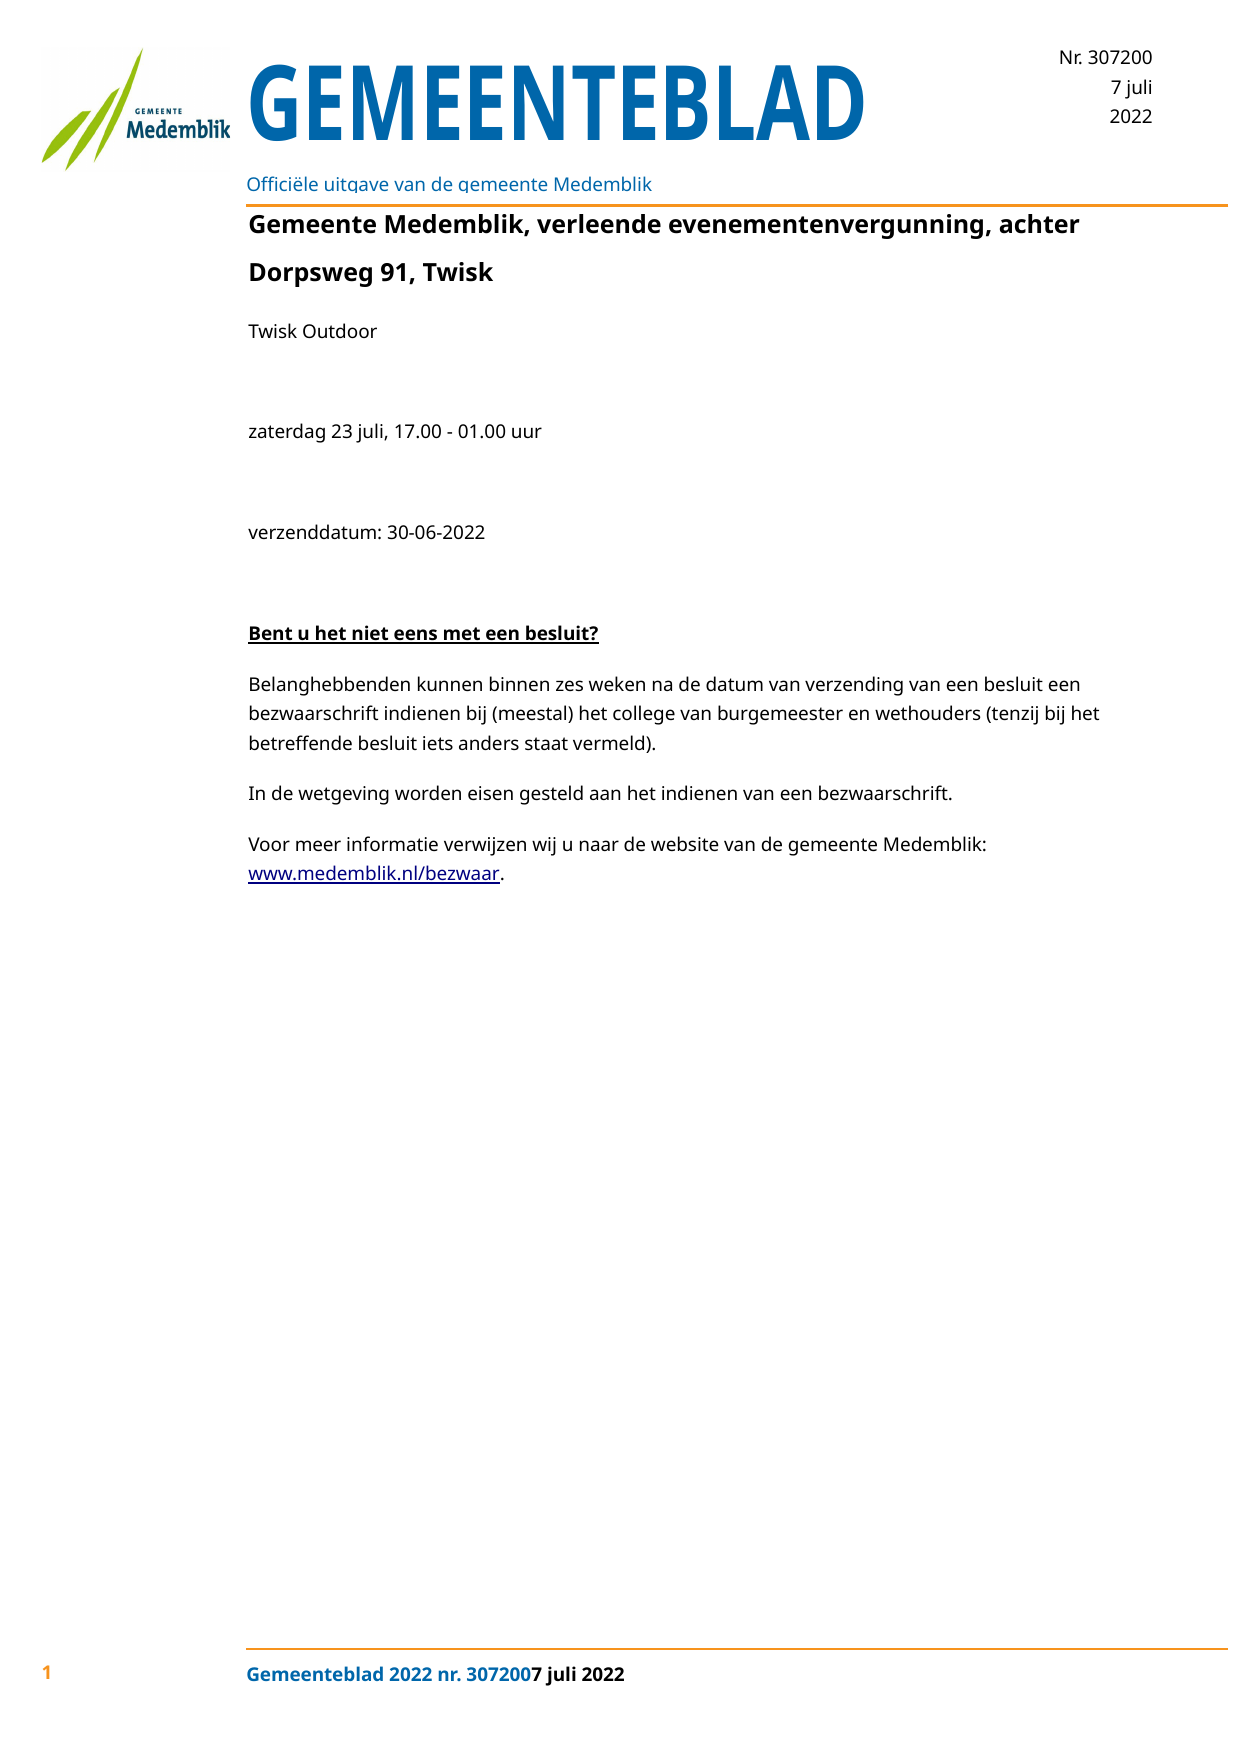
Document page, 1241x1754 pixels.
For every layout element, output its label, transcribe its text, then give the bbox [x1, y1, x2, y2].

text verzenddatum: 30-06-2022 [248, 519, 1152, 545]
text Twisk Outdoor [248, 318, 1152, 344]
text Belanghebbenden kunnen binnen zes weken na de datum van verzending van een besluit een bezwaarschrift indienen bij (meestal) het college van burgemeester en wethouders (tenzij bij het betreffende besluit iets anders staat vermeld). [248, 671, 1152, 756]
picture [41, 47, 231, 172]
text Voor meer informatie verwijzen wij u naar de website van de gemeente Medemblik: www.medemblik.nl/bezwaar. [248, 831, 1152, 886]
text In de wetgeving worden eisen gesteld aan het indienen van een bezwaarschrift. [248, 780, 1152, 806]
text Gemeente Medemblik, verleende evenementenvergunning, achter Dorpsweg 91, Twisk [248, 207, 1152, 288]
text zaterdag 23 juli, 17.00 - 01.00 uur [248, 419, 1152, 444]
text Bent u het niet eens met een besluit? [248, 620, 1152, 646]
